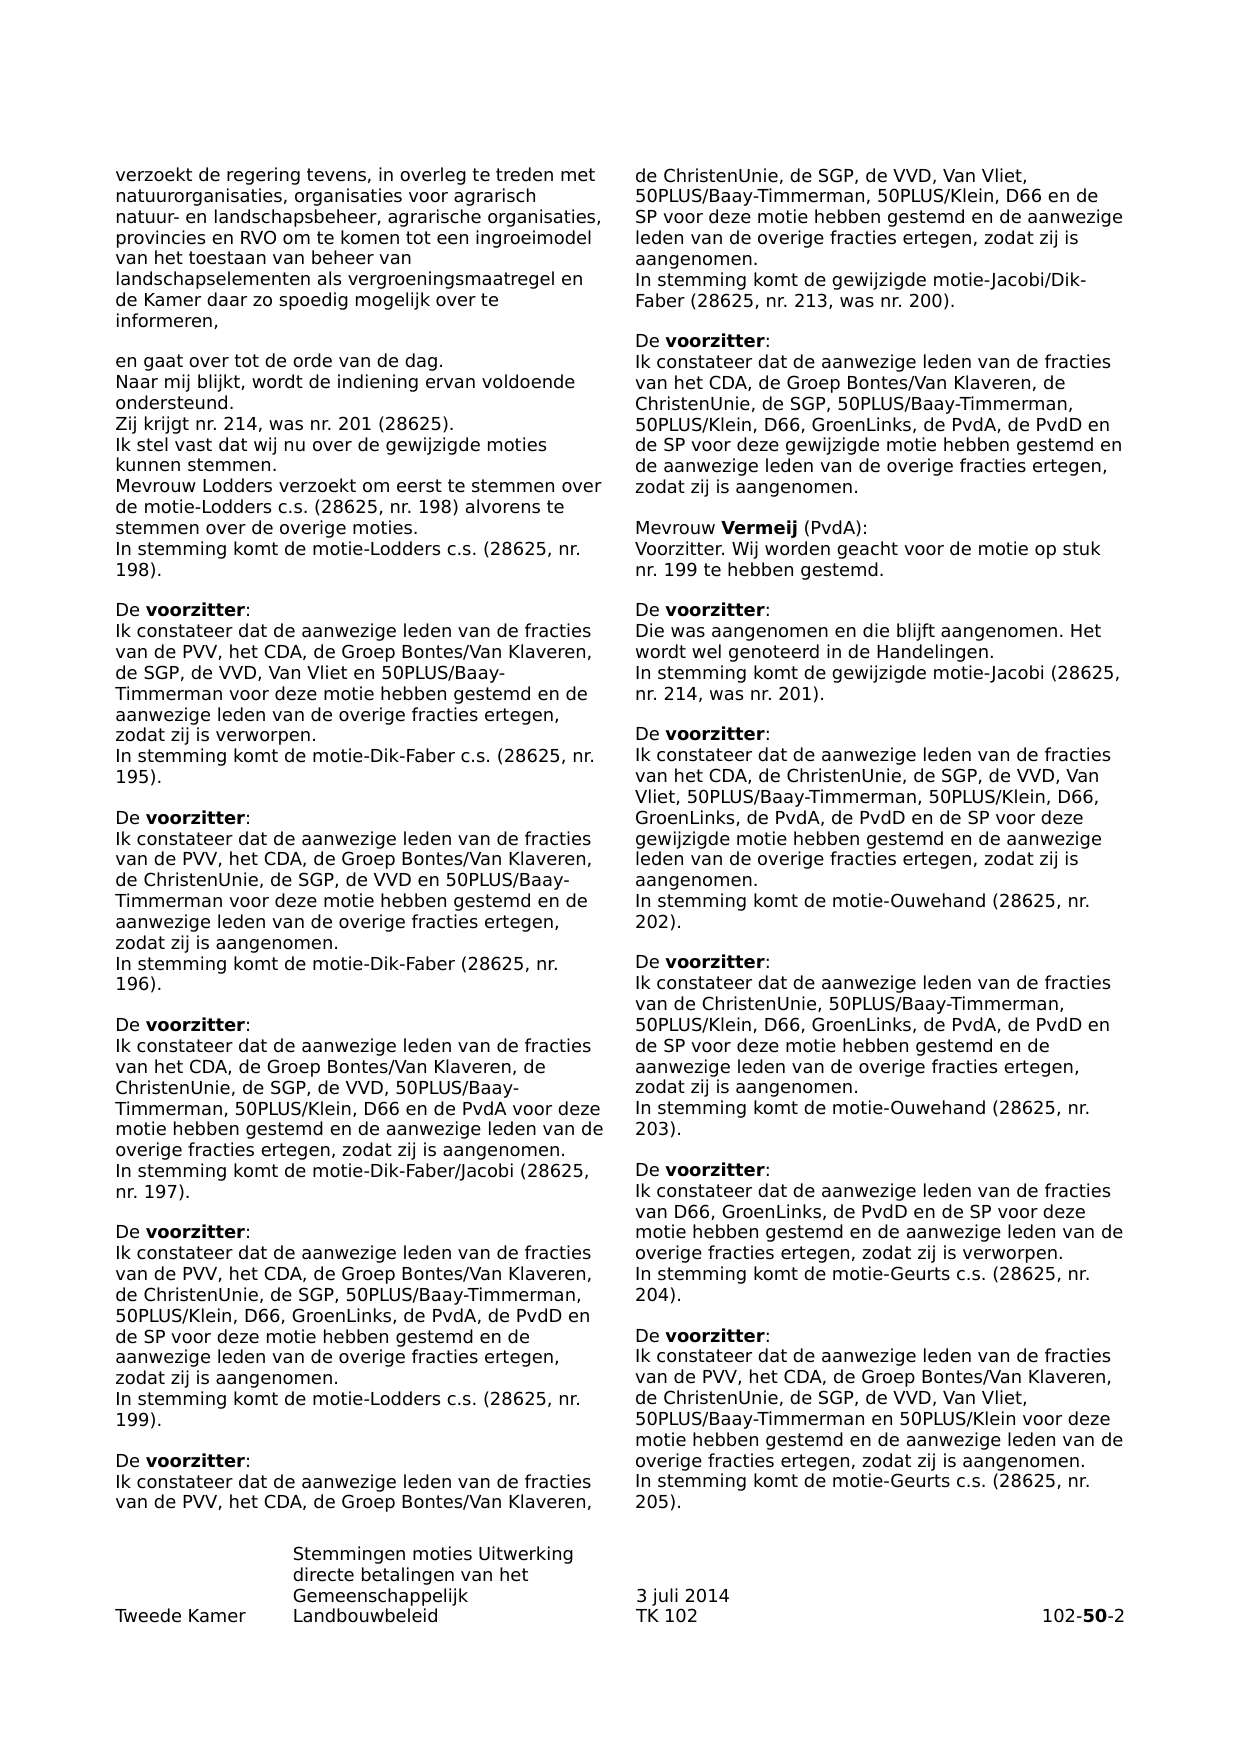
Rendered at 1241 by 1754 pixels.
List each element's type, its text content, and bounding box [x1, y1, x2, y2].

text Ik constateer dat de aanwezige leden van de fracties van de PVV, het CDA, de Groep Bontes/Van Klaveren, de SGP, de VVD, Van Vliet en 50PLUS/Baay-Timmerman voor deze motie hebben gestemd en de aanwezige leden van de overige fracties ertegen, zodat zij is verworpen. [115, 621, 605, 746]
text Voorzitter. Wij worden geacht voor de motie op stuk nr. 199 te hebben gestemd. [635, 538, 1125, 580]
text De voorzitter: [115, 808, 605, 828]
text Ik constateer dat de aanwezige leden van de fracties van de PVV, het CDA, de Groep Bontes/Van Klaveren, de ChristenUnie, de SGP, de VVD en 50PLUS/Baay-Timmerman voor deze motie hebben gestemd en de aanwezige leden van de overige fracties ertegen, zodat zij is aangenomen. [115, 828, 605, 953]
text In stemming komt de gewijzigde motie-Jacobi (28625, nr. 214, was nr. 201). [635, 662, 1125, 704]
text Mevrouw Lodders verzoekt om eerst te stemmen over de motie-Lodders c.s. (28625, nr. 198) alvorens te stemmen over de overige moties. [115, 476, 605, 538]
text In stemming komt de motie-Ouwehand (28625, nr. 203). [635, 1098, 1125, 1140]
text Naar mij blijkt, wordt de indiening ervan voldoende ondersteund. [115, 372, 605, 413]
text In stemming komt de motie-Dik-Faber/Jacobi (28625, nr. 197). [115, 1161, 605, 1202]
text In stemming komt de motie-Lodders c.s. (28625, nr. 199). [115, 1389, 605, 1431]
text In stemming komt de motie-Geurts c.s. (28625, nr. 204). [635, 1264, 1125, 1306]
text De voorzitter: [635, 331, 1125, 352]
text De voorzitter: [635, 952, 1125, 973]
text Ik constateer dat de aanwezige leden van de fracties van de PVV, het CDA, de Groep Bontes/Van Klaveren, de ChristenUnie, de SGP, 50PLUS/Baay-Timmerman, 50PLUS/Klein, D66, GroenLinks, de PvdA, de PvdD en de SP voor deze motie hebben gestemd en de aanwezige leden van de overige fracties ertegen, zodat zij is aangenomen. [115, 1243, 605, 1389]
text Ik constateer dat de aanwezige leden van de fracties van D66, GroenLinks, de PvdD en de SP voor deze motie hebben gestemd en de aanwezige leden van de overige fracties ertegen, zodat zij is verworpen. [635, 1181, 1125, 1264]
text De voorzitter: [115, 1451, 605, 1471]
text In stemming komt de motie-Ouwehand (28625, nr. 202). [635, 891, 1125, 932]
text Ik constateer dat de aanwezige leden van de fracties van de ChristenUnie, 50PLUS/Baay-Timmerman, 50PLUS/Klein, D66, GroenLinks, de PvdA, de PvdD en de SP voor deze motie hebben gestemd en de aanwezige leden van de overige fracties ertegen, zodat zij is aangenomen. [635, 973, 1125, 1098]
text de ChristenUnie, de SGP, de VVD, Van Vliet, 50PLUS/Baay-Timmerman, 50PLUS/Klein, D66 en de SP voor deze motie hebben gestemd en de aanwezige leden van de overige fracties ertegen, zodat zij is aangenomen. [635, 165, 1125, 269]
text De voorzitter: [115, 600, 605, 621]
text verzoekt de regering tevens, in overleg te treden met natuurorganisaties, organisaties voor agrarisch natuur- en landschapsbeheer, agrarische organisaties, provincies en RVO om te komen tot een ingroeimodel van het toestaan van beheer van landschapselementen als vergroeningsmaatregel en de Kamer daar zo spoedig mogelijk over te informeren, [115, 165, 605, 331]
text Mevrouw Vermeij (PvdA): [635, 518, 1125, 538]
text De voorzitter: [115, 1015, 605, 1036]
text In stemming komt de motie-Dik-Faber c.s. (28625, nr. 195). [115, 746, 605, 788]
text Ik constateer dat de aanwezige leden van de fracties van de PVV, het CDA, de Groep Bontes/Van Klaveren, de ChristenUnie, de SGP, de VVD, Van Vliet, 50PLUS/Baay-Timmerman en 50PLUS/Klein voor deze motie hebben gestemd en de aanwezige leden van de overige fracties ertegen, zodat zij is aangenomen. [635, 1346, 1125, 1471]
text In stemming komt de motie-Lodders c.s. (28625, nr. 198). [115, 538, 605, 580]
text Zij krijgt nr. 214, was nr. 201 (28625). [115, 413, 605, 434]
text Ik stel vast dat wij nu over de gewijzigde moties kunnen stemmen. [115, 434, 605, 476]
text De voorzitter: [635, 600, 1125, 621]
text Ik constateer dat de aanwezige leden van de fracties van het CDA, de ChristenUnie, de SGP, de VVD, Van Vliet, 50PLUS/Baay-Timmerman, 50PLUS/Klein, D66, GroenLinks, de PvdA, de PvdD en de SP voor deze gewijzigde motie hebben gestemd en de aanwezige leden van de overige fracties ertegen, zodat zij is aangenomen. [635, 745, 1125, 891]
text In stemming komt de motie-Dik-Faber (28625, nr. 196). [115, 953, 605, 995]
text De voorzitter: [115, 1222, 605, 1243]
text De voorzitter: [635, 1160, 1125, 1181]
text Die was aangenomen en die blijft aangenomen. Het wordt wel genoteerd in de Handelingen. [635, 621, 1125, 662]
text In stemming komt de motie-Geurts c.s. (28625, nr. 205). [635, 1471, 1125, 1513]
text en gaat over tot de orde van de dag. [115, 351, 605, 372]
text Ik constateer dat de aanwezige leden van de fracties van de PVV, het CDA, de Groep Bontes/Van Klaveren, [115, 1471, 605, 1513]
text Ik constateer dat de aanwezige leden van de fracties van het CDA, de Groep Bontes/Van Klaveren, de ChristenUnie, de SGP, 50PLUS/Baay-Timmerman, 50PLUS/Klein, D66, GroenLinks, de PvdA, de PvdD en de SP voor deze gewijzigde motie hebben gestemd en de aanwezige leden van de overige fracties ertegen, zodat zij is aangenomen. [635, 352, 1125, 498]
text De voorzitter: [635, 724, 1125, 745]
text In stemming komt de gewijzigde motie-Jacobi/Dik-Faber (28625, nr. 213, was nr. 200). [635, 269, 1125, 311]
text Ik constateer dat de aanwezige leden van de fracties van het CDA, de Groep Bontes/Van Klaveren, de ChristenUnie, de SGP, de VVD, 50PLUS/Baay-Timmerman, 50PLUS/Klein, D66 en de PvdA voor deze motie hebben gestemd en de aanwezige leden van de overige fracties ertegen, zodat zij is aangenomen. [115, 1036, 605, 1161]
text De voorzitter: [635, 1326, 1125, 1346]
